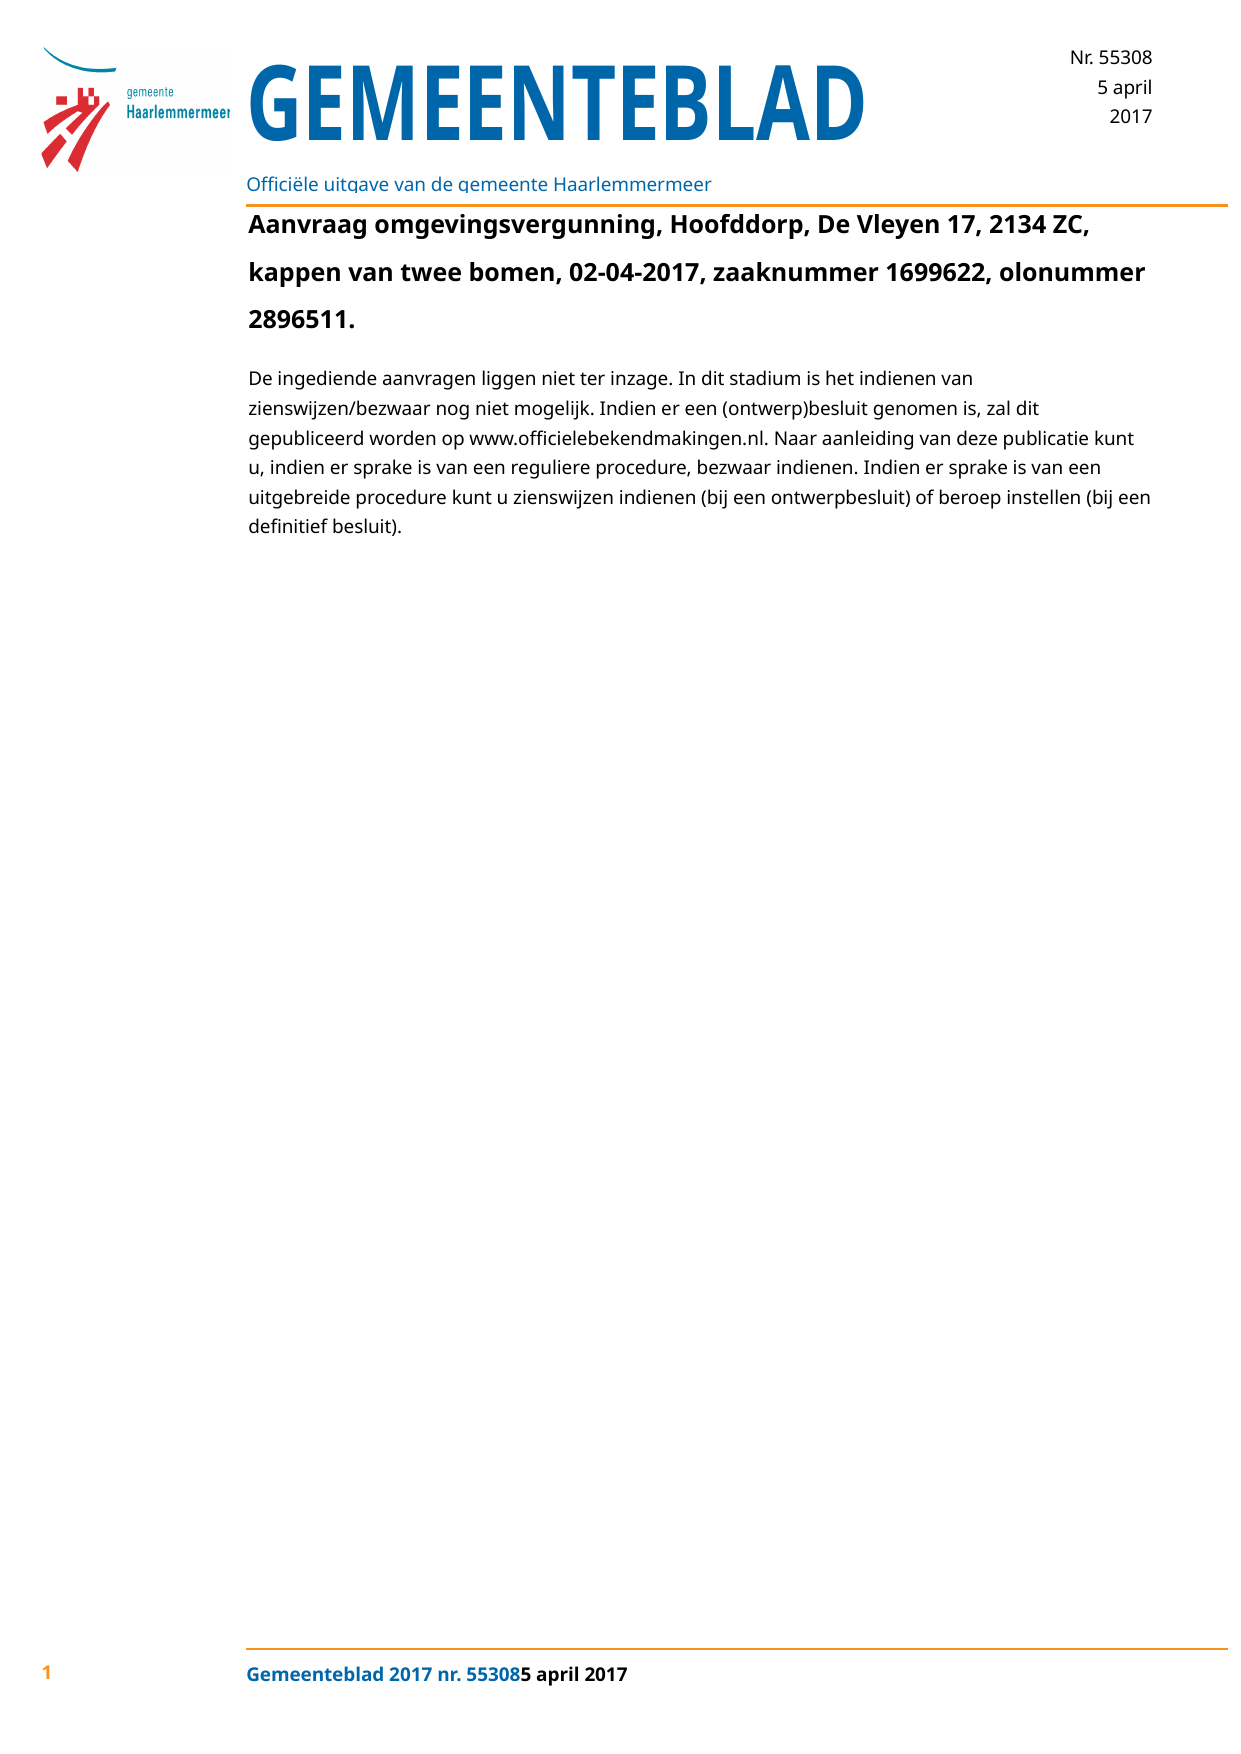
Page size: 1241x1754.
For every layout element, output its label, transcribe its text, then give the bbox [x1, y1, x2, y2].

text Aanvraag omgevingsvergunning, Hoofddorp, De Vleyen 17, 2134 ZC, kappen van twee bomen, 02-04-2017, zaaknummer 1699622, olonummer 2896511. [248, 207, 1152, 336]
picture [41, 47, 231, 172]
text De ingediende aanvragen liggen niet ter inzage. In dit stadium is het indienen van zienswijzen/bezwaar nog niet mogelijk. Indien er een (ontwerp)besluit genomen is, zal dit gepubliceerd worden op www.officielebekendmakingen.nl. Naar aanleiding van deze publicatie kunt u, indien er sprake is van een reguliere procedure, bezwaar indienen. Indien er sprake is van een uitgebreide procedure kunt u zienswijzen indienen (bij een ontwerpbesluit) of beroep instellen (bij een definitief besluit). [248, 366, 1152, 539]
